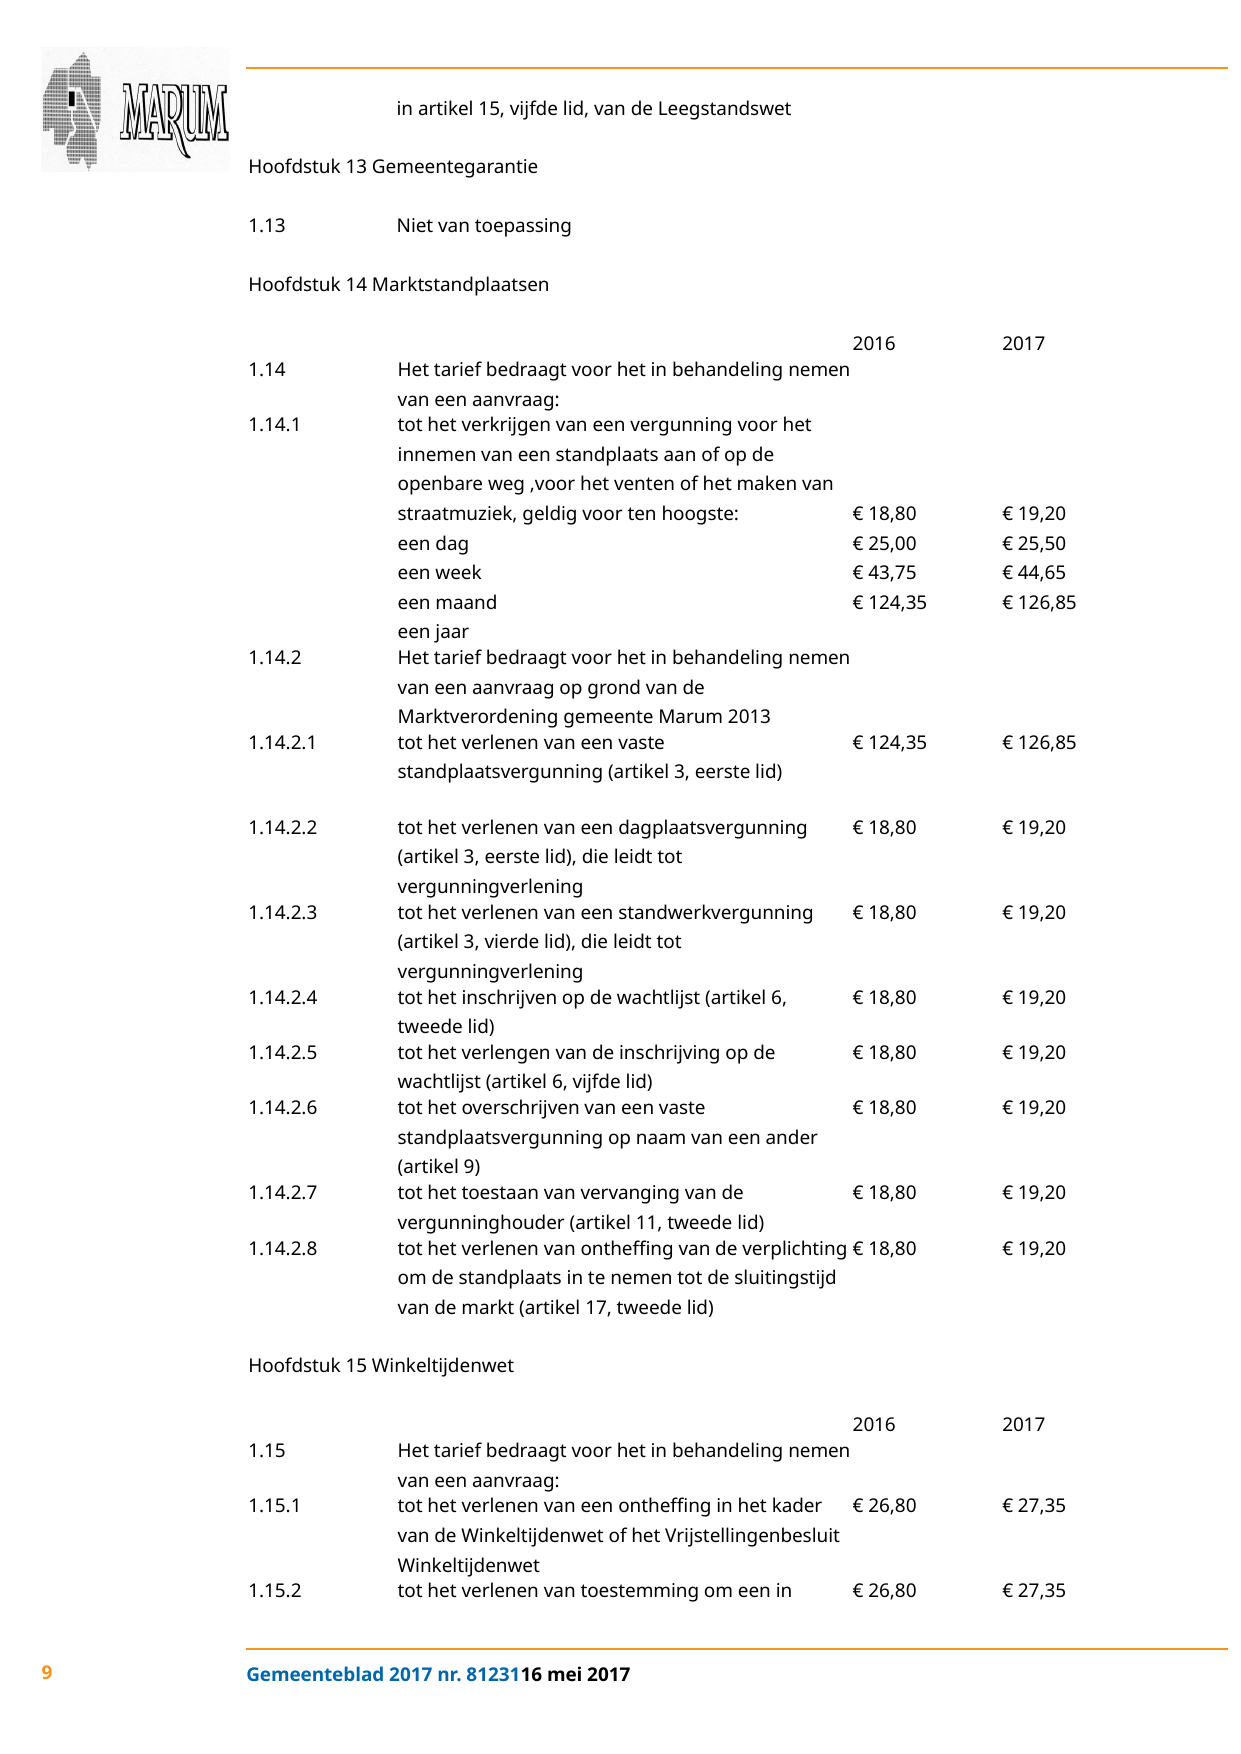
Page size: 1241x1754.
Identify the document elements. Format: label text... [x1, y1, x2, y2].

table_cell tot het verlenen van een vaste standplaatsvergunning (artikel 3, eerste lid) [398, 729, 852, 784]
table_cell [853, 1438, 1002, 1493]
table_cell € 18,80 [853, 785, 1002, 899]
table_cell € 19,20 [1002, 1179, 1152, 1235]
table_cell € 18,80 [853, 1235, 1002, 1319]
table_cell 1.14.2 [248, 644, 397, 729]
table_cell tot het overschrijven van een vaste standplaatsvergunning op naam van een ander (artikel 9) [398, 1095, 852, 1179]
table_cell in artikel 15, vijfde lid, van de Leegstandswet [396, 95, 855, 121]
table_cell [1002, 644, 1152, 729]
table_cell [248, 95, 396, 121]
table_cell [853, 356, 1002, 411]
table_cell € 26,80 [853, 1493, 1002, 1578]
table_cell 1.15.1 [248, 1493, 397, 1578]
table_cell € 18,80 [853, 1095, 1002, 1179]
table_cell 1.14.2.6 [248, 1095, 397, 1179]
table_cell 1.15.2 [248, 1578, 397, 1603]
table_header 2017 [1002, 330, 1152, 356]
table_cell 1.14.2.7 [248, 1179, 397, 1235]
table_cell € 18,80 [853, 984, 1002, 1039]
table_cell [853, 644, 1002, 729]
table_header 2017 [1002, 1412, 1152, 1437]
table_cell € 19,20 [1002, 1235, 1152, 1319]
table_cell € 19,20 [1002, 899, 1152, 984]
table_cell 1.14.2.5 [248, 1039, 397, 1094]
table_cell tot het verlenen van een dagplaatsvergunning (artikel 3, eerste lid), die leidt tot vergunningverlening [398, 785, 852, 899]
table_header Niet van toepassing [396, 213, 855, 238]
table_cell tot het verlenen van ontheffing van de verplichting om de standplaats in te nemen tot de sluitingstijd van de markt (artikel 17, tweede lid) [398, 1235, 852, 1319]
table_cell tot het verlengen van de inschrijving op de wachtlijst (artikel 6, vijfde lid) [398, 1039, 852, 1094]
table_cell tot het verlenen van een ontheffing in het kader van de Winkeltijdenwet of het Vrijstellingenbesluit Winkeltijdenwet [398, 1493, 852, 1578]
table_cell [1003, 95, 1152, 121]
table_cell € 18,80 € 25,00 € 43,75 € 124,35 [853, 411, 1002, 644]
table_cell € 126,85 [1002, 729, 1152, 784]
table_cell 1.14.2.1 [248, 729, 397, 784]
table_header 1.13 [248, 213, 396, 238]
text Hoofdstuk 15 Winkeltijdenwet [248, 1352, 1152, 1378]
table_cell 1.14.2.4 [248, 984, 397, 1039]
text Hoofdstuk 13 Gemeentegarantie [248, 153, 1152, 179]
table_cell € 27,35 [1002, 1578, 1152, 1603]
table_cell € 19,20 [1002, 785, 1152, 899]
table_cell tot het verlenen van een standwerkvergunning (artikel 3, vierde lid), die leidt tot vergunningverlening [398, 899, 852, 984]
table_cell € 19,20 [1002, 1039, 1152, 1094]
table_cell € 19,20 [1002, 984, 1152, 1039]
table_header [1003, 213, 1152, 238]
table_cell € 18,80 [853, 1039, 1002, 1094]
table_cell [855, 95, 1003, 121]
table_cell tot het verlenen van toestemming om een in [398, 1578, 852, 1603]
table_cell € 27,35 [1002, 1493, 1152, 1578]
table_cell € 124,35 [853, 729, 1002, 784]
table_header 2016 [853, 330, 1002, 356]
table_cell tot het toestaan van vervanging van de vergunninghouder (artikel 11, tweede lid) [398, 1179, 852, 1235]
table_cell Het tarief bedraagt voor het in behandeling nemen van een aanvraag op grond van de Marktverordening gemeente Marum 2013 [398, 644, 852, 729]
table_header [398, 1412, 852, 1437]
table_header [855, 213, 1003, 238]
table_cell € 19,20 € 25,50 € 44,65 € 126,85 [1002, 411, 1152, 644]
table_cell € 18,80 [853, 899, 1002, 984]
table_cell Het tarief bedraagt voor het in behandeling nemen van een aanvraag: [398, 1438, 852, 1493]
table_header 2016 [853, 1412, 1002, 1437]
table_cell 1.14.2.3 [248, 899, 397, 984]
table_header [398, 330, 852, 356]
table_cell tot het verkrijgen van een vergunning voor het innemen van een standplaats aan of op de openbare weg ,voor het venten of het maken van straatmuziek, geldig voor ten hoogste: een dag een week een maand een jaar [398, 411, 852, 644]
table_cell 1.14.2.2 [248, 785, 397, 899]
table_cell € 26,80 [853, 1578, 1002, 1603]
table_header [248, 330, 397, 356]
table_header [248, 1412, 397, 1437]
table_cell tot het inschrijven op de wachtlijst (artikel 6, tweede lid) [398, 984, 852, 1039]
table_cell [1002, 356, 1152, 411]
table_cell 1.14 [248, 356, 397, 411]
table_cell 1.14.2.8 [248, 1235, 397, 1319]
table_cell € 19,20 [1002, 1095, 1152, 1179]
picture [41, 47, 231, 172]
text Hoofdstuk 14 Marktstandplaatsen [248, 271, 1152, 297]
table_cell € 18,80 [853, 1179, 1002, 1235]
table_cell Het tarief bedraagt voor het in behandeling nemen van een aanvraag: [398, 356, 852, 411]
table_cell 1.14.1 [248, 411, 397, 644]
table_cell 1.15 [248, 1438, 397, 1493]
table_cell [1002, 1438, 1152, 1493]
